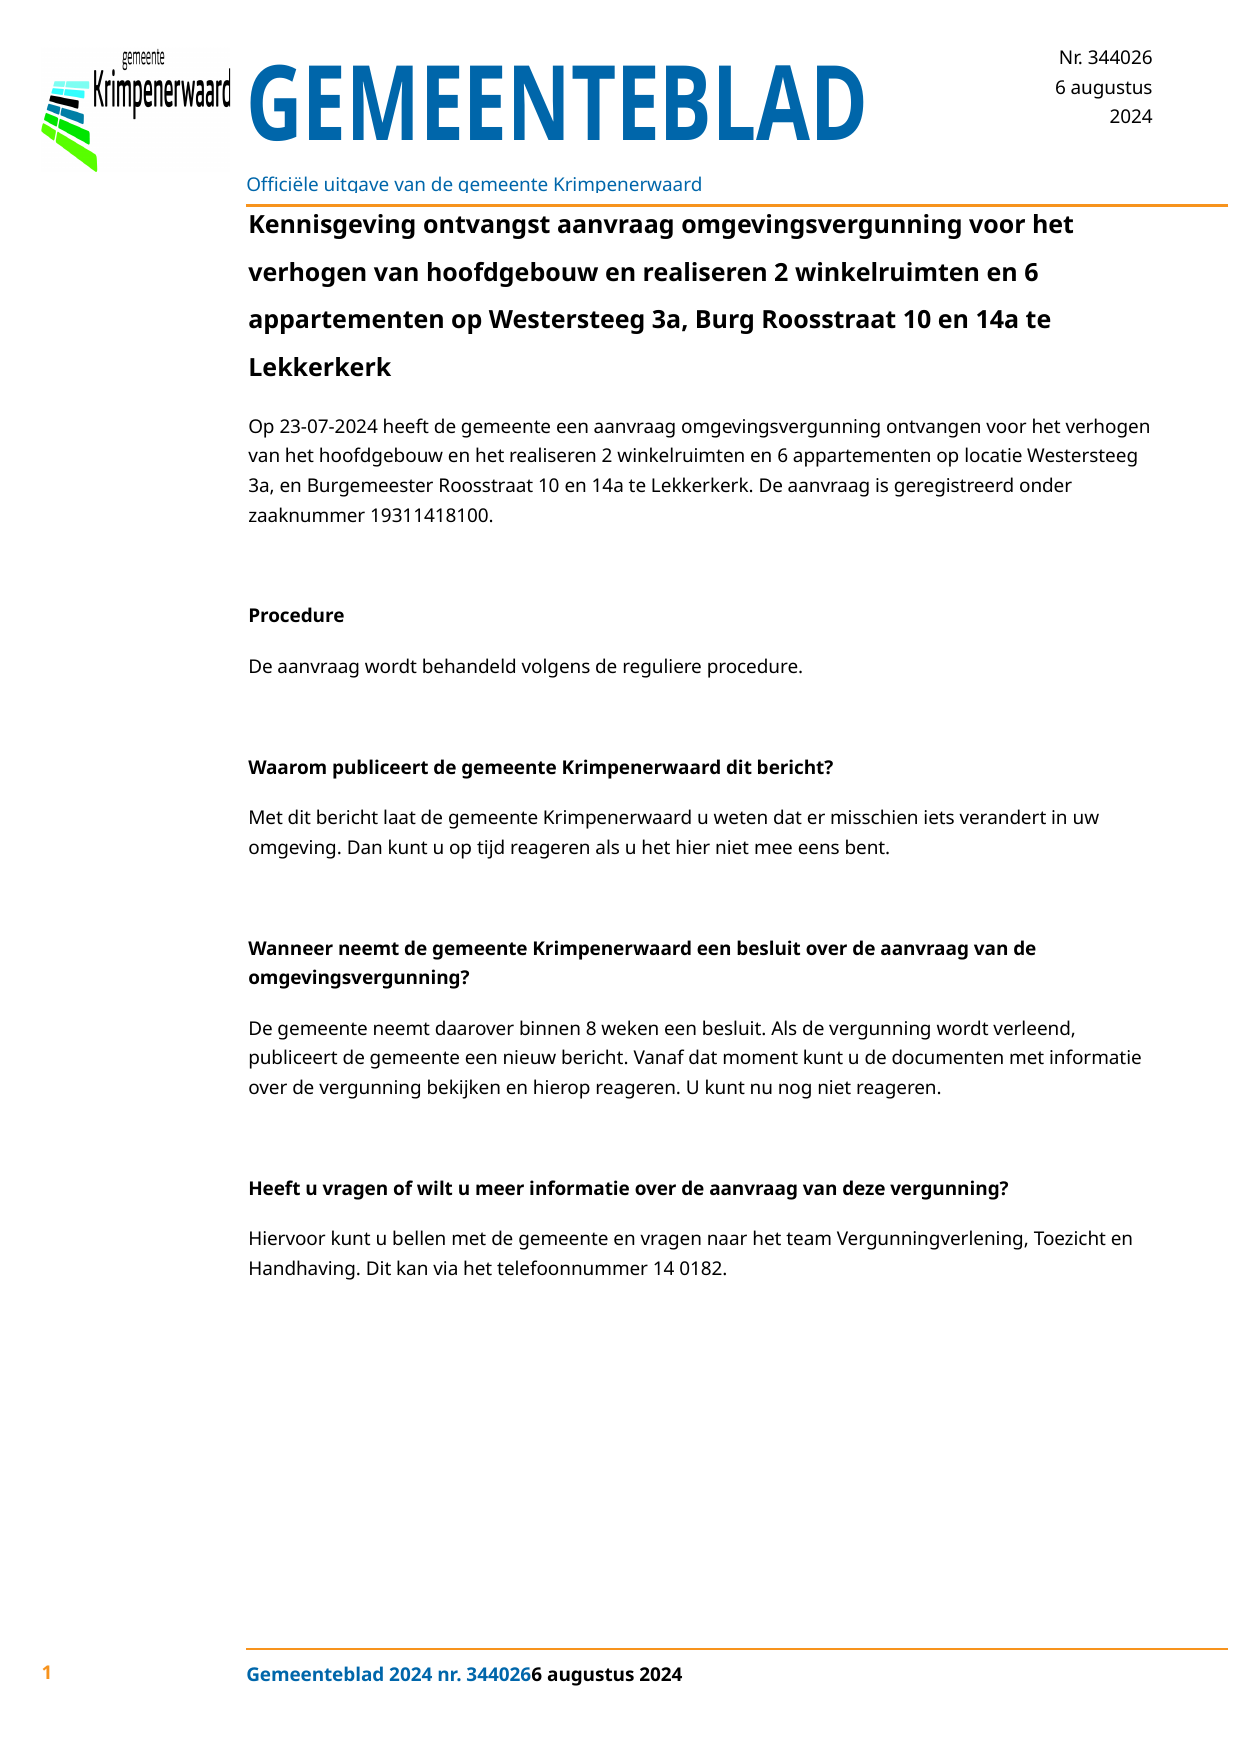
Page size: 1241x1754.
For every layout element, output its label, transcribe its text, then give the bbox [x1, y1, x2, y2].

text Op 23-07-2024 heeft de gemeente een aanvraag omgevingsvergunning ontvangen voor het verhogen van het hoofdgebouw en het realiseren 2 winkelruimten en 6 appartementen op locatie Westersteeg 3a, en Burgemeester Roosstraat 10 en 14a te Lekkerkerk. De aanvraag is geregistreerd onder zaaknummer 19311418100. [248, 413, 1152, 528]
picture [41, 47, 231, 172]
text Waarom publiceert de gemeente Krimpenerwaard dit bericht? [248, 754, 1152, 780]
text Heeft u vragen of wilt u meer informatie over de aanvraag van deze vergunning? [248, 1175, 1152, 1201]
text De gemeente neemt daarover binnen 8 weken een besluit. Als de vergunning wordt verleend, publiceert de gemeente een nieuw bericht. Vanaf dat moment kunt u de documenten met informatie over de vergunning bekijken en hierop reageren. U kunt nu nog niet reageren. [248, 1015, 1152, 1100]
text Wanneer neemt de gemeente Krimpenerwaard een besluit over de aanvraag van de omgevingsvergunning? [248, 935, 1152, 990]
text Met dit bericht laat de gemeente Krimpenerwaard u weten dat er misschien iets verandert in uw omgeving. Dan kunt u op tijd reageren als u het hier niet mee eens bent. [248, 804, 1152, 860]
text De aanvraag wordt behandeld volgens de reguliere procedure. [248, 653, 1152, 679]
text Hiervoor kunt u bellen met de gemeente en vragen naar het team Vergunningverlening, Toezicht en Handhaving. Dit kan via het telefoonnummer 14 0182. [248, 1225, 1152, 1281]
text Kennisgeving ontvangst aanvraag omgevingsvergunning voor het verhogen van hoofdgebouw en realiseren 2 winkelruimten en 6 appartementen op Westersteeg 3a, Burg Roosstraat 10 en 14a te Lekkerkerk [248, 207, 1152, 384]
text Procedure [248, 603, 1152, 628]
